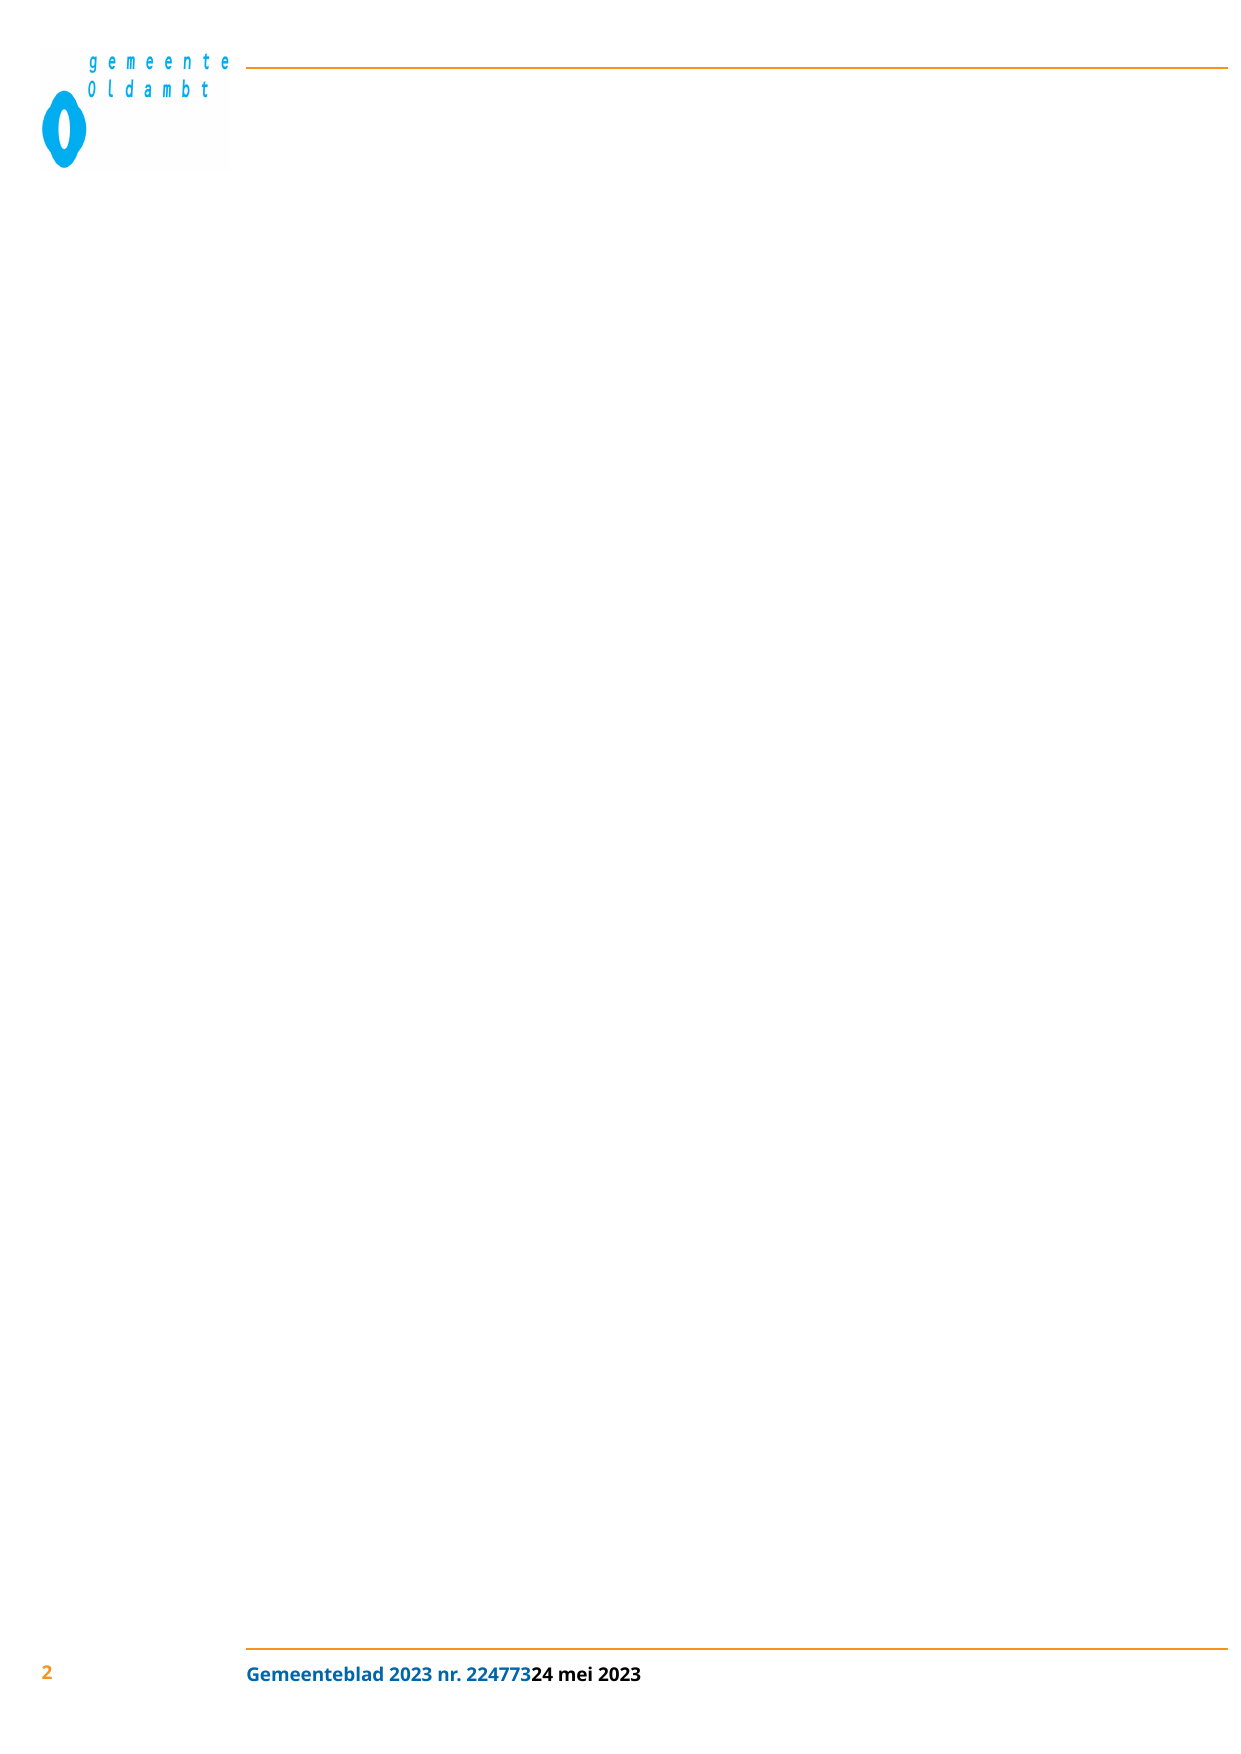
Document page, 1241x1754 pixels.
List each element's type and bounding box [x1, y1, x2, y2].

picture [41, 47, 231, 172]
